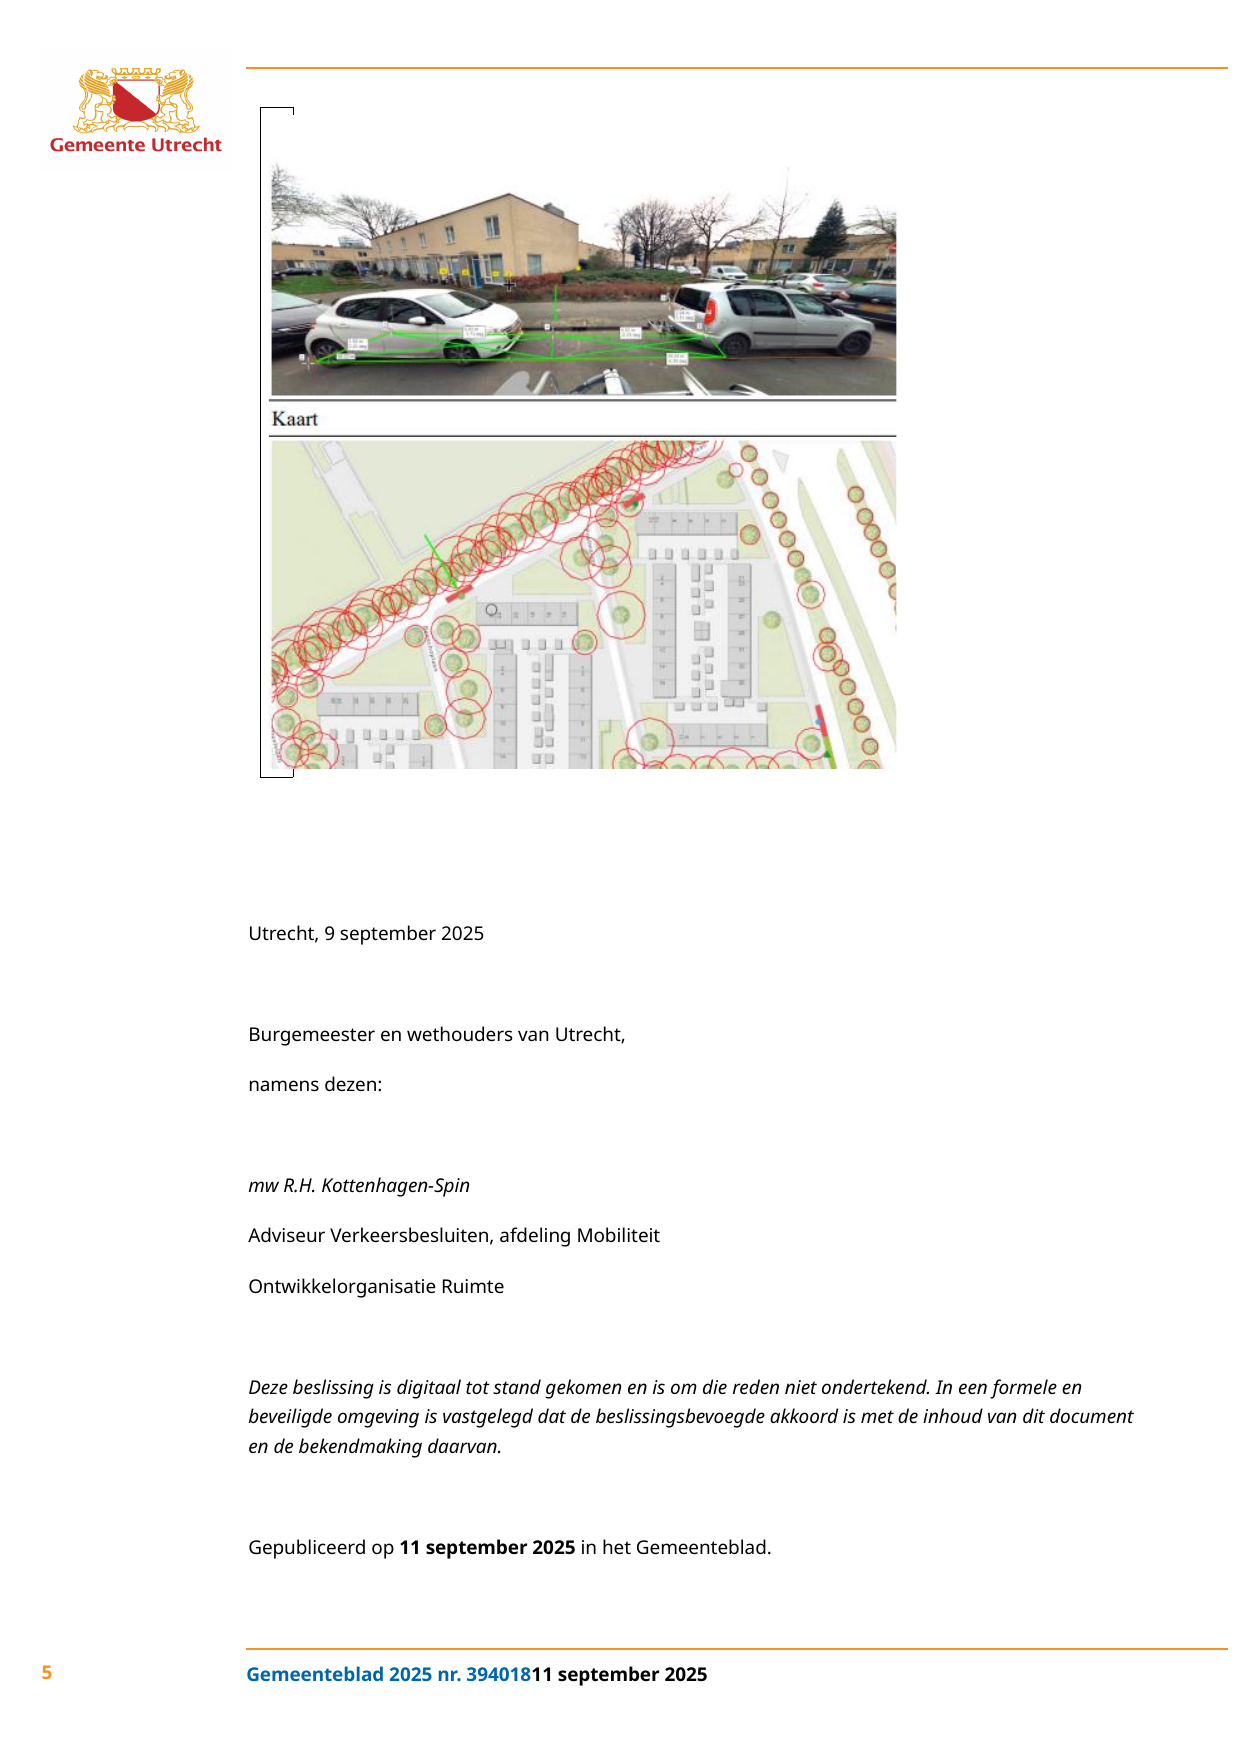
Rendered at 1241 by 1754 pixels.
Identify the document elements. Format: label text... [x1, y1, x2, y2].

text Deze beslissing is digitaal tot stand gekomen en is om die reden niet ondertekend. In een formele en beveiligde omgeving is vastgelegd dat de beslissingsbevoegde akkoord is met de inhoud van dit document en de bekendmaking daarvan. [248, 1374, 1152, 1459]
text Utrecht, 9 september 2025 [248, 920, 1152, 946]
text namens dezen: [248, 1071, 1152, 1097]
text Ontwikkelorganisatie Ruimte [248, 1273, 1152, 1299]
picture [41, 47, 231, 172]
text Adviseur Verkeersbesluiten, afdeling Mobiliteit [248, 1223, 1152, 1248]
text Gepubliceerd op 11 september 2025 in het Gemeenteblad. [248, 1534, 1152, 1560]
text mw R.H. Kottenhagen-Spin [248, 1172, 1152, 1198]
picture [268, 115, 897, 769]
text Burgemeester en wethouders van Utrecht, [248, 1021, 1152, 1047]
